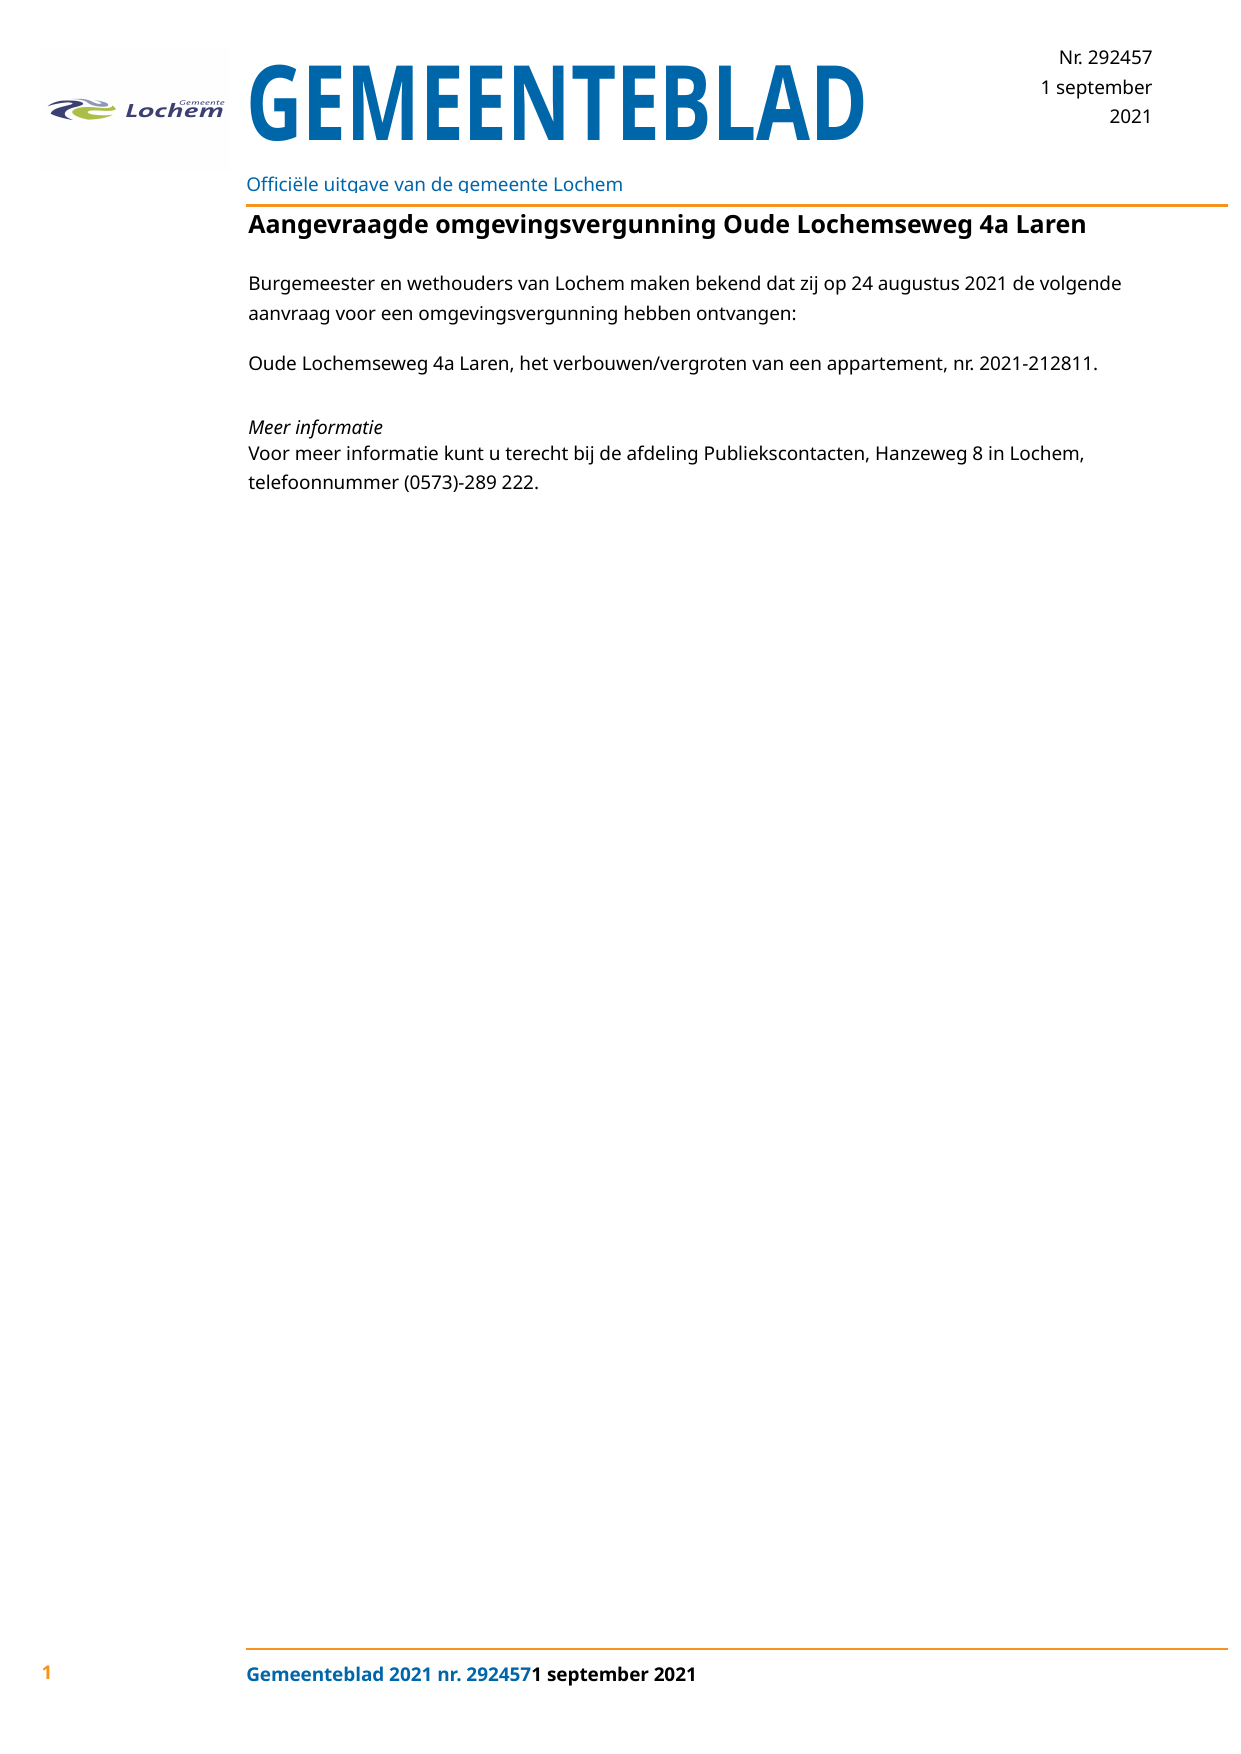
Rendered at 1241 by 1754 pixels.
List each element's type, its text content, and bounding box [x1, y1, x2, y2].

text Oude Lochemseweg 4a Laren, het verbouwen/vergroten van een appartement, nr. 2021-212811. [248, 350, 1152, 376]
text Burgemeester en wethouders van Lochem maken bekend dat zij op 24 augustus 2021 de volgende aanvraag voor een omgevingsvergunning hebben ontvangen: [248, 270, 1152, 326]
text Aangevraagde omgevingsvergunning Oude Lochemseweg 4a Laren [248, 207, 1152, 241]
picture [41, 47, 231, 172]
text Voor meer informatie kunt u terecht bij de afdeling Publiekscontacten, Hanzeweg 8 in Lochem, telefoonnummer (0573)-289 222. [248, 440, 1152, 495]
text Meer informatie [248, 414, 1152, 440]
